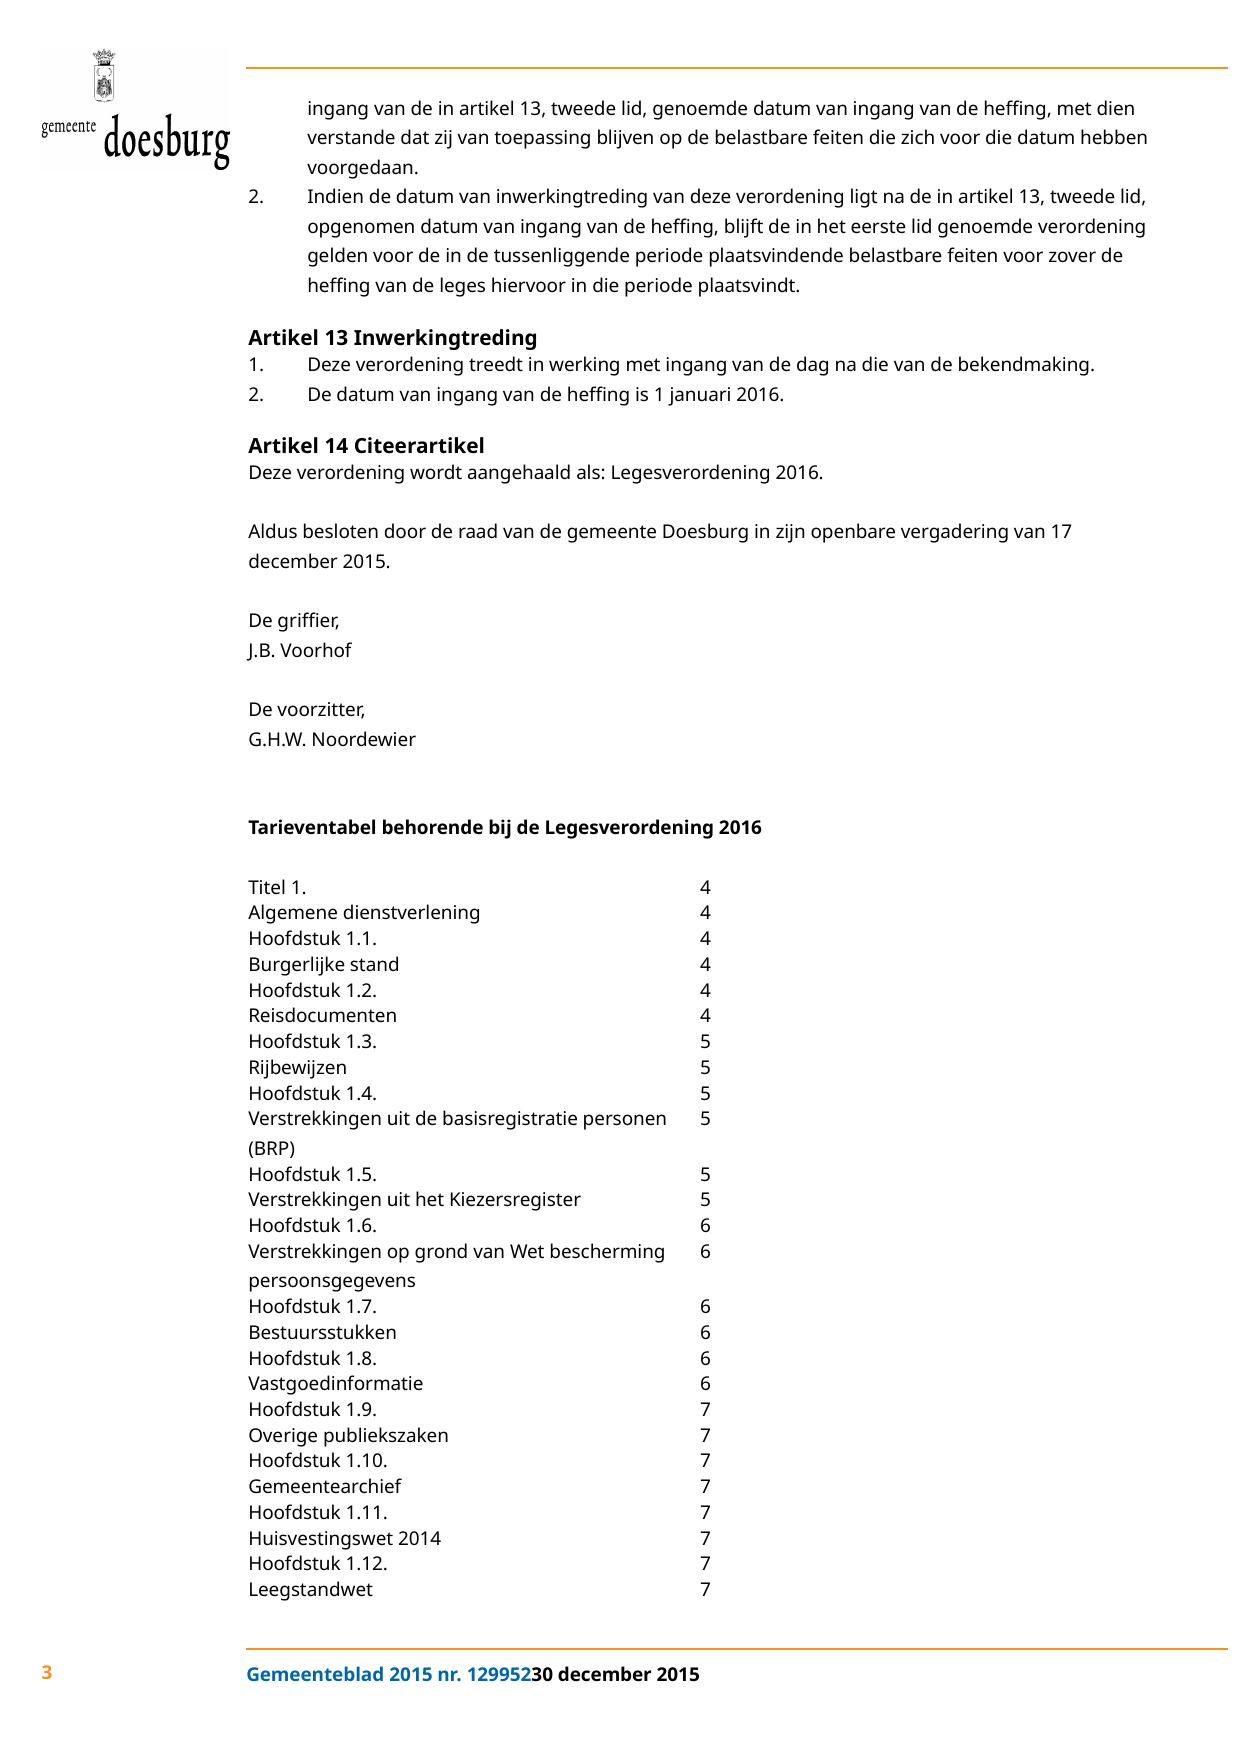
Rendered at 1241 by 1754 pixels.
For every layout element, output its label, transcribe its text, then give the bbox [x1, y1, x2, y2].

table_cell Hoofdstuk 1.10. [248, 1448, 700, 1473]
table_cell 6 [700, 1212, 1152, 1238]
text Tarieventabel behorende bij de Legesverordening 2016 [248, 814, 1152, 840]
list Deze verordening treedt in werking met ingang van de dag na die van de bekendmaking. [248, 351, 1152, 377]
table_cell Hoofdstuk 1.9. [248, 1396, 700, 1422]
text J.B. Voorhof [248, 637, 1152, 663]
table_header 4 [700, 874, 1152, 899]
table_cell Hoofdstuk 1.6. [248, 1212, 700, 1238]
table_cell Hoofdstuk 1.3. [248, 1028, 700, 1054]
table_cell 7 [700, 1473, 1152, 1499]
table_cell 6 [700, 1319, 1152, 1345]
table_cell Hoofdstuk 1.1. [248, 925, 700, 951]
table_cell 4 [700, 900, 1152, 925]
table_cell 4 [700, 1003, 1152, 1028]
table_cell Leegstandwet [248, 1576, 700, 1602]
table_cell Hoofdstuk 1.11. [248, 1499, 700, 1525]
table_cell Hoofdstuk 1.8. [248, 1345, 700, 1370]
table_cell 7 [700, 1551, 1152, 1576]
table_cell Vastgoedinformatie [248, 1370, 700, 1396]
text De voorzitter, [248, 696, 1152, 722]
table_cell Overige publiekszaken [248, 1422, 700, 1448]
text Deze verordening wordt aangehaald als: Legesverordening 2016. [248, 459, 1152, 485]
table_cell Hoofdstuk 1.4. [248, 1080, 700, 1105]
table_cell Hoofdstuk 1.2. [248, 977, 700, 1002]
table_cell Algemene dienstverlening [248, 900, 700, 925]
table_cell Verstrekkingen op grond van Wet bescherming persoonsgegevens [248, 1238, 700, 1293]
table_cell 4 [700, 977, 1152, 1002]
table_cell Bestuursstukken [248, 1319, 700, 1345]
picture [41, 47, 231, 172]
list De datum van ingang van de heffing is 1 januari 2016. [248, 381, 1152, 406]
table_cell Huisvestingswet 2014 [248, 1525, 700, 1551]
table_cell 7 [700, 1499, 1152, 1525]
table_cell 7 [700, 1576, 1152, 1602]
table_cell 7 [700, 1422, 1152, 1448]
table_cell Hoofdstuk 1.5. [248, 1161, 700, 1186]
table_cell Hoofdstuk 1.7. [248, 1293, 700, 1319]
table_cell 5 [700, 1054, 1152, 1080]
table_cell 6 [700, 1238, 1152, 1293]
table_cell 6 [700, 1293, 1152, 1319]
table_cell Verstrekkingen uit het Kiezersregister [248, 1186, 700, 1212]
table_cell 5 [700, 1161, 1152, 1186]
table_cell Burgerlijke stand [248, 951, 700, 977]
table_header Titel 1. [248, 874, 700, 899]
table_cell Gemeentearchief [248, 1473, 700, 1499]
table_cell 4 [700, 951, 1152, 977]
table_cell 7 [700, 1396, 1152, 1422]
text Artikel 13 Inwerkingtreding [248, 323, 1152, 351]
table_cell 6 [700, 1370, 1152, 1396]
table_cell Reisdocumenten [248, 1003, 700, 1028]
table_cell 7 [700, 1448, 1152, 1473]
text Artikel 14 Citeerartikel [248, 431, 1152, 459]
text Aldus besloten door de raad van de gemeente Doesburg in zijn openbare vergadering van 17 december 2015. [248, 519, 1152, 574]
list ingang van de in artikel 13, tweede lid, genoemde datum van ingang van de heffing, met dien verstande dat zij van toepassing blijven op de belastbare feiten die zich voor die datum hebben voorgedaan. [248, 95, 1152, 180]
table_cell Rijbewijzen [248, 1054, 700, 1080]
table_cell Verstrekkingen uit de basisregistratie personen (BRP) [248, 1105, 700, 1161]
table_cell 6 [700, 1345, 1152, 1370]
text G.H.W. Noordewier [248, 726, 1152, 752]
table_cell 5 [700, 1028, 1152, 1054]
table_cell Hoofdstuk 1.12. [248, 1551, 700, 1576]
list Indien de datum van inwerkingtreding van deze verordening ligt na de in artikel 13, tweede lid, opgenomen datum van ingang van de heffing, blijft de in het eerste lid genoemde verordening gelden voor de in de tussenliggende periode plaatsvindende belastbare feiten voor zover de heffing van de leges hiervoor in die periode plaatsvindt. [248, 183, 1152, 298]
table_cell 7 [700, 1525, 1152, 1551]
table_cell 4 [700, 925, 1152, 951]
table_cell 5 [700, 1105, 1152, 1161]
table_cell 5 [700, 1080, 1152, 1105]
text De griffier, [248, 607, 1152, 633]
table_cell 5 [700, 1186, 1152, 1212]
